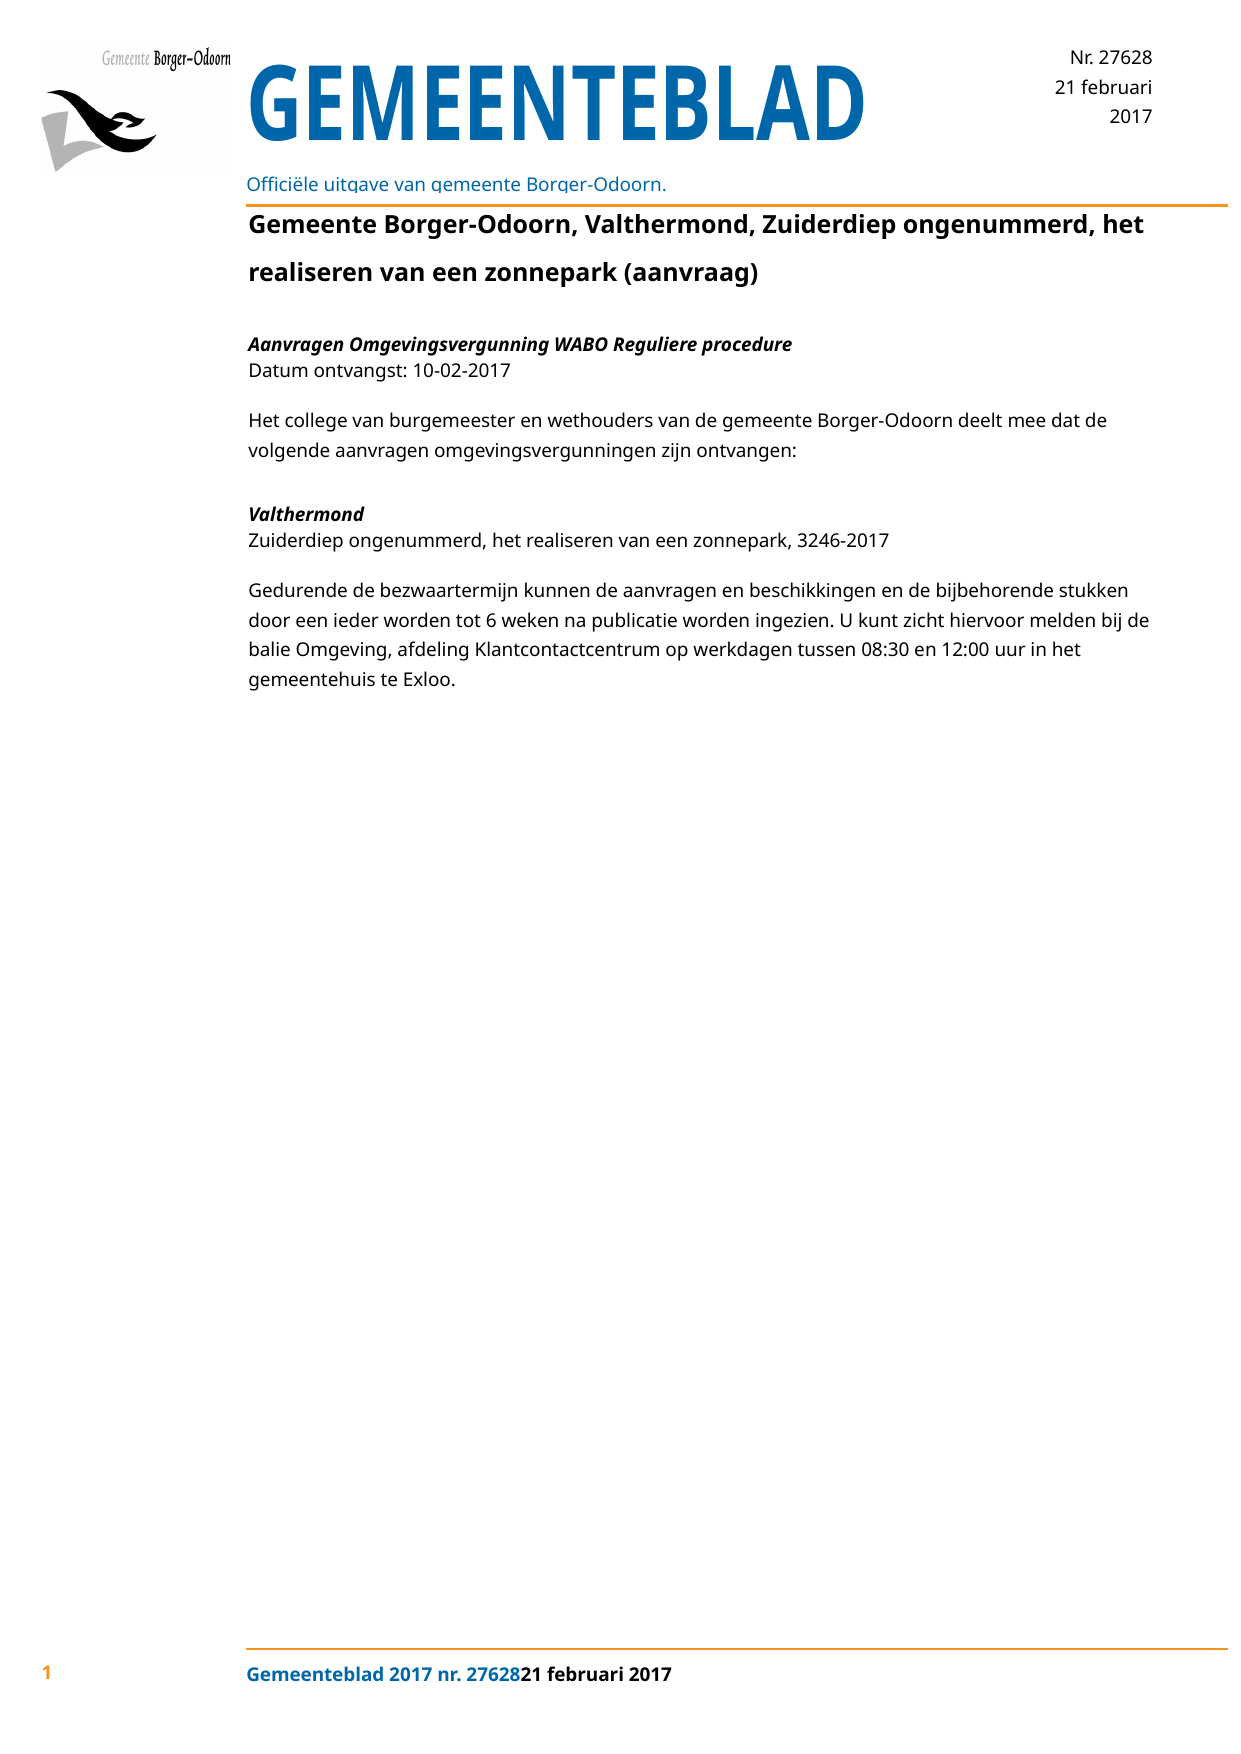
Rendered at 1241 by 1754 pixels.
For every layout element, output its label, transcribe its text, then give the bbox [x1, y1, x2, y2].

text Zuiderdiep ongenummerd, het realiseren van een zonnepark, 3246-2017 [248, 527, 1152, 553]
picture [41, 47, 231, 172]
text Gedurende de bezwaartermijn kunnen de aanvragen en beschikkingen en de bijbehorende stukken door een ieder worden tot 6 weken na publicatie worden ingezien. U kunt zicht hiervoor melden bij de balie Omgeving, afdeling Klantcontactcentrum op werkdagen tussen 08:30 en 12:00 uur in het gemeentehuis te Exloo. [248, 577, 1152, 692]
text Gemeente Borger-Odoorn, Valthermond, Zuiderdiep ongenummerd, het realiseren van een zonnepark (aanvraag) [248, 207, 1152, 288]
text Aanvragen Omgevingsvergunning WABO Reguliere procedure [248, 331, 1152, 357]
text Valthermond [248, 501, 1152, 527]
text Het college van burgemeester en wethouders van de gemeente Borger-Odoorn deelt mee dat de volgende aanvragen omgevingsvergunningen zijn ontvangen: [248, 408, 1152, 463]
text Datum ontvangst: 10-02-2017 [248, 357, 1152, 383]
